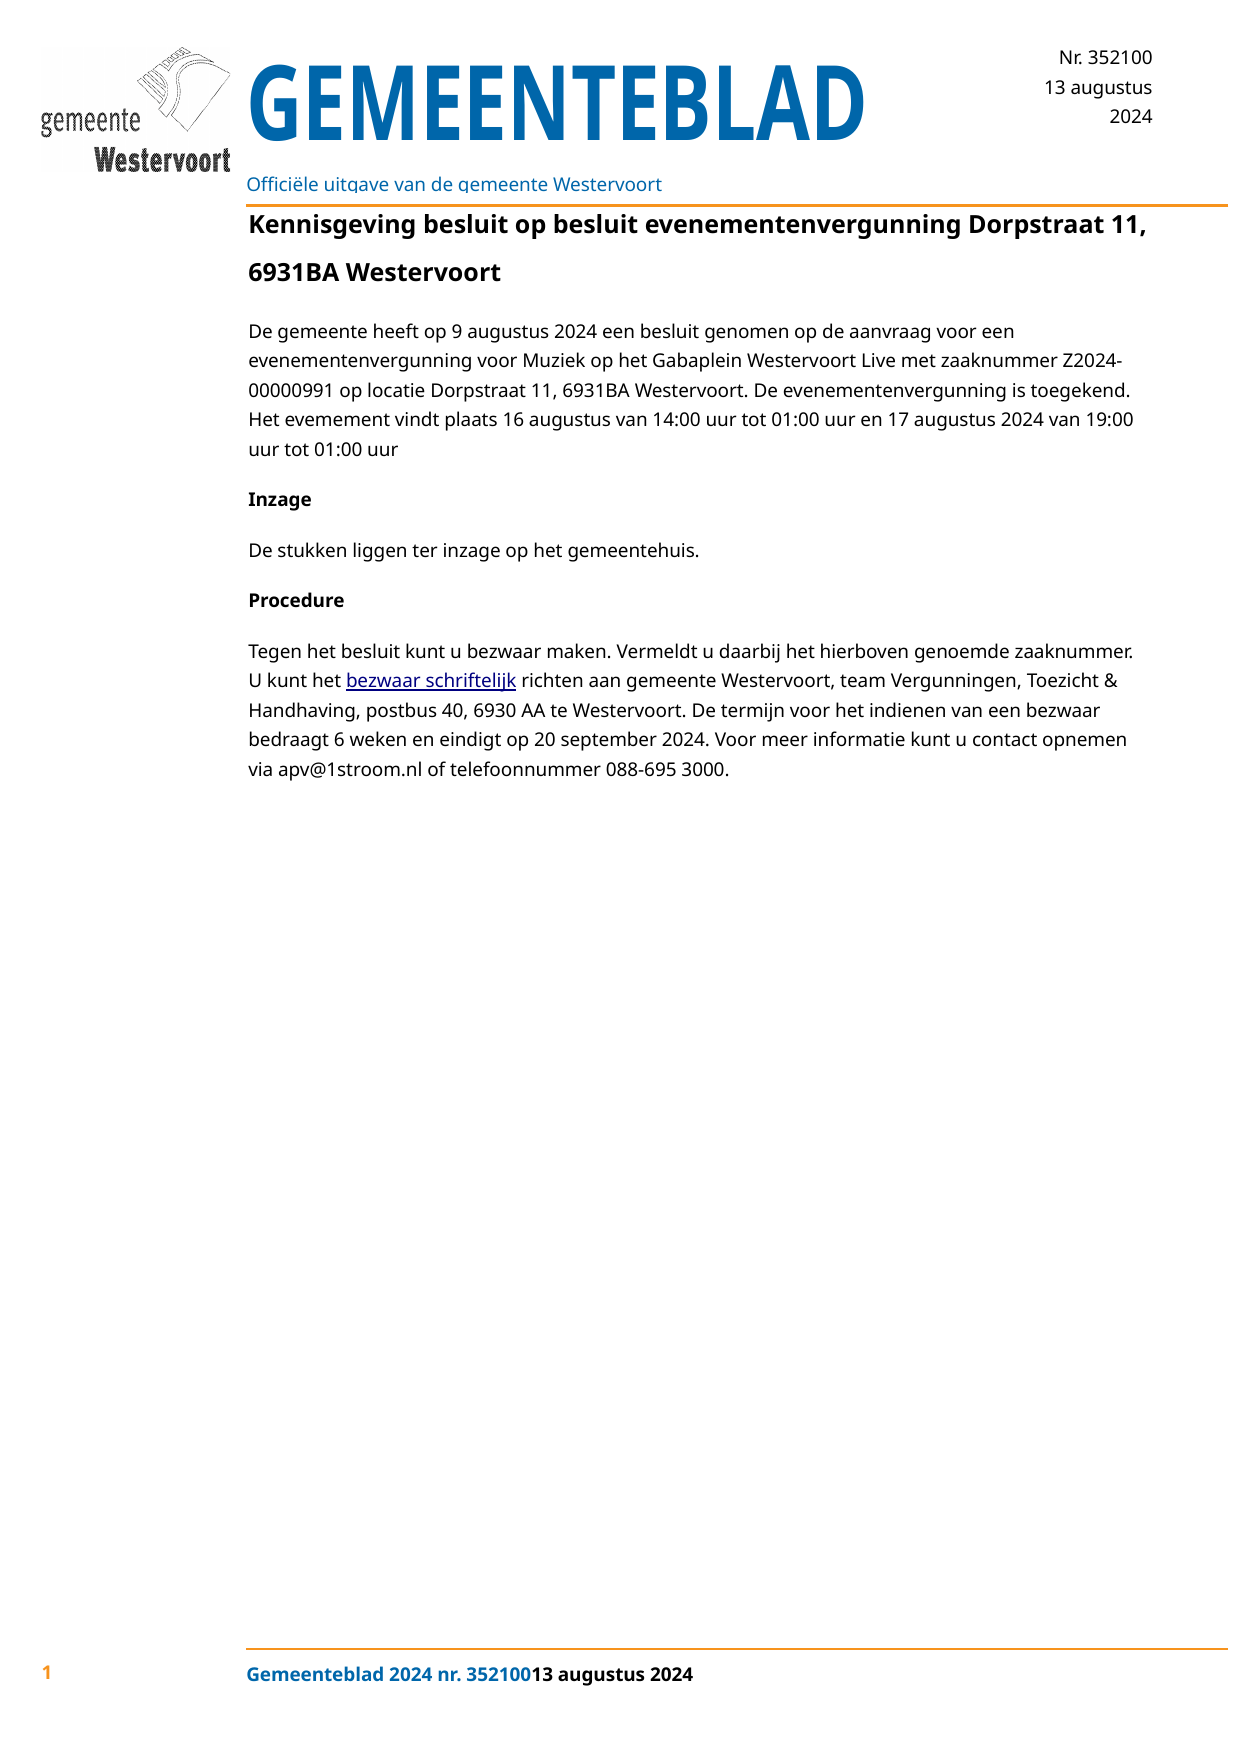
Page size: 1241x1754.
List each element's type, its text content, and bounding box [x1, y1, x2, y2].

text Kennisgeving besluit op besluit evenementenvergunning Dorpstraat 11, 6931BA Westervoort [248, 207, 1152, 288]
text De stukken liggen ter inzage op het gemeentehuis. [248, 537, 1152, 563]
text Tegen het besluit kunt u bezwaar maken. Vermeldt u daarbij het hierboven genoemde zaaknummer. U kunt het bezwaar schriftelijk richten aan gemeente Westervoort, team Vergunningen, Toezicht & Handhaving, postbus 40, 6930 AA te Westervoort. De termijn voor het indienen van een bezwaar bedraagt 6 weken en eindigt op 20 september 2024. Voor meer informatie kunt u contact opnemen via apv@1stroom.nl of telefoonnummer 088-695 3000. [248, 638, 1152, 782]
text Procedure [248, 587, 1152, 613]
picture [41, 47, 231, 172]
text Inzage [248, 487, 1152, 512]
text De gemeente heeft op 9 augustus 2024 een besluit genomen op de aanvraag voor een evenementenvergunning voor Muziek op het Gabaplein Westervoort Live met zaaknummer Z2024-00000991 op locatie Dorpstraat 11, 6931BA Westervoort. De evenementenvergunning is toegekend. Het evemement vindt plaats 16 augustus van 14:00 uur tot 01:00 uur en 17 augustus 2024 van 19:00 uur tot 01:00 uur [248, 318, 1152, 462]
